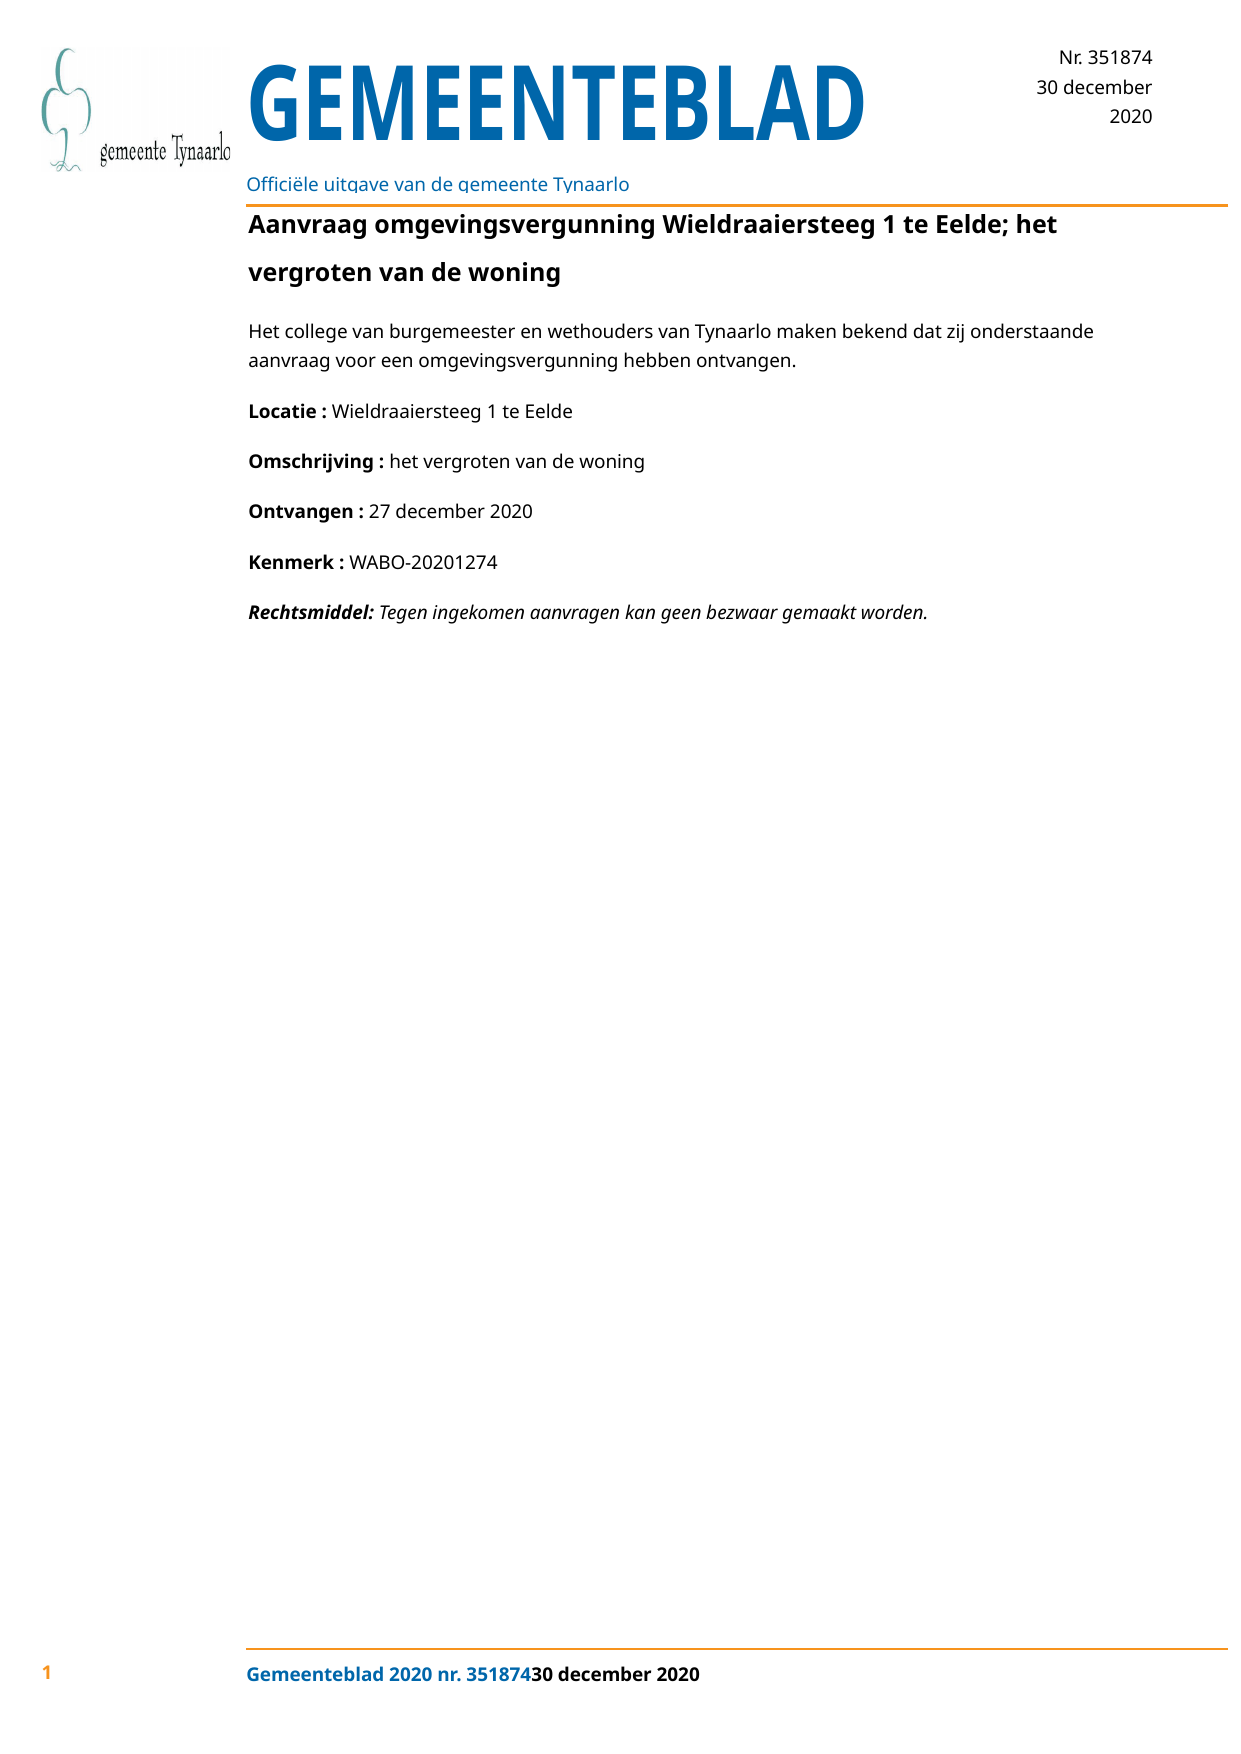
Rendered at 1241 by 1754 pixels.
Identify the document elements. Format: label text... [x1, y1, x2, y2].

text Rechtsmiddel: Tegen ingekomen aanvragen kan geen bezwaar gemaakt worden. [248, 599, 1152, 625]
text Aanvraag omgevingsvergunning Wieldraaiersteeg 1 te Eelde; het vergroten van de woning [248, 207, 1152, 288]
text Het college van burgemeester en wethouders van Tynaarlo maken bekend dat zij onderstaande aanvraag voor een omgevingsvergunning hebben ontvangen. [248, 318, 1152, 373]
text Omschrijving : het vergroten van de woning [248, 448, 1152, 474]
text Kenmerk : WABO-20201274 [248, 549, 1152, 575]
picture [41, 47, 231, 172]
text Locatie : Wieldraaiersteeg 1 te Eelde [248, 398, 1152, 424]
text Ontvangen : 27 december 2020 [248, 499, 1152, 524]
